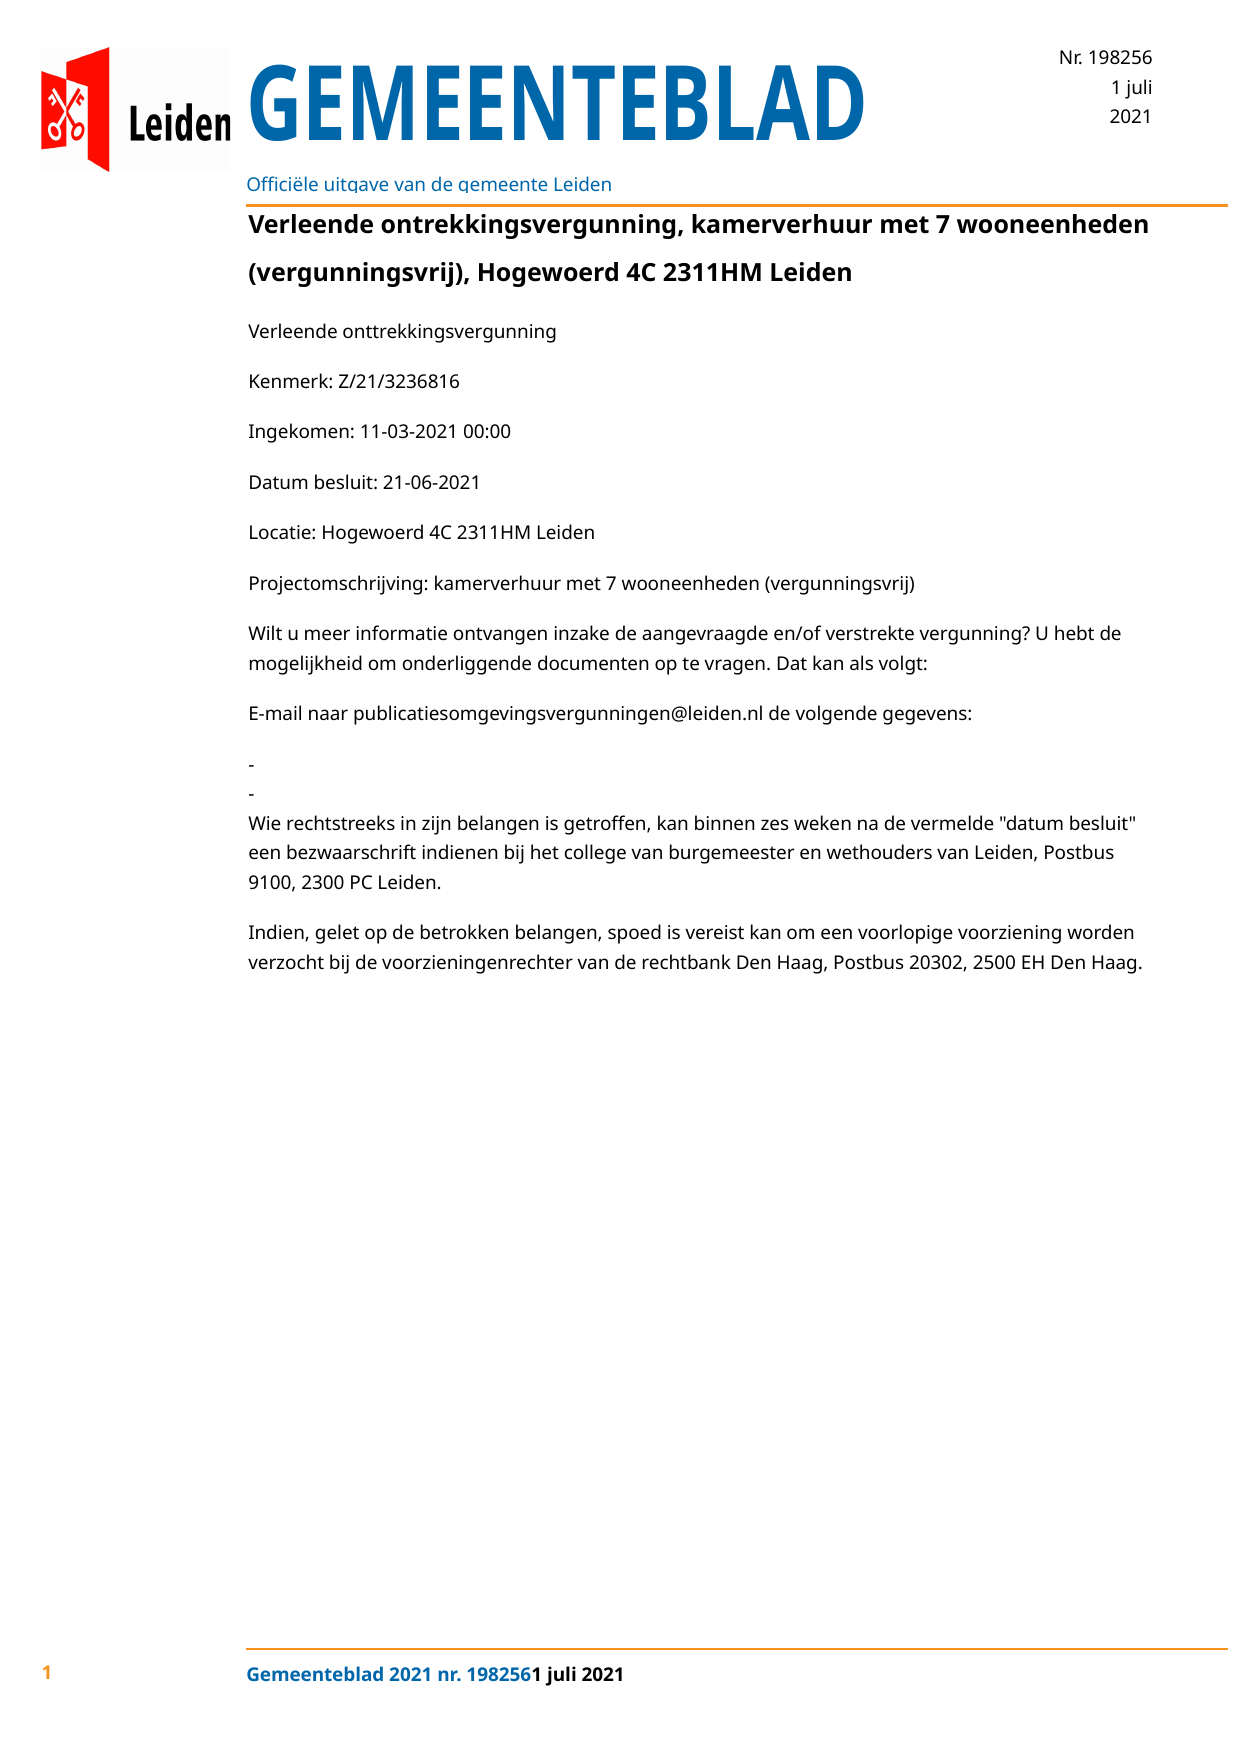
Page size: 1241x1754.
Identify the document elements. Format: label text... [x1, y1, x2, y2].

text Ingekomen: 11-03-2021 00:00 [248, 419, 1152, 444]
text Verleende onttrekkingsvergunning [248, 318, 1152, 344]
text Wie rechtstreeks in zijn belangen is getroffen, kan binnen zes weken na de vermelde "datum besluit" een bezwaarschrift indienen bij het college van burgemeester en wethouders van Leiden, Postbus 9100, 2300 PC Leiden. [248, 810, 1152, 895]
text Projectomschrijving: kamerverhuur met 7 wooneenheden (vergunningsvrij) [248, 570, 1152, 596]
text Datum besluit: 21-06-2021 [248, 469, 1152, 495]
text Verleende ontrekkingsvergunning, kamerverhuur met 7 wooneenheden (vergunningsvrij), Hogewoerd 4C 2311HM Leiden [248, 207, 1152, 288]
text Locatie: Hogewoerd 4C 2311HM Leiden [248, 519, 1152, 545]
picture [41, 47, 231, 172]
text E-mail naar publicatiesomgevingsvergunningen@leiden.nl de volgende gegevens: [248, 700, 1152, 726]
text Indien, gelet op de betrokken belangen, spoed is vereist kan om een voorlopige voorziening worden verzocht bij de voorzieningenrechter van de rechtbank Den Haag, Postbus 20302, 2500 EH Den Haag. [248, 919, 1152, 975]
text Wilt u meer informatie ontvangen inzake de aangevraagde en/of verstrekte vergunning? U hebt de mogelijkheid om onderliggende documenten op te vragen. Dat kan als volgt: [248, 620, 1152, 676]
text Kenmerk: Z/21/3236816 [248, 368, 1152, 394]
